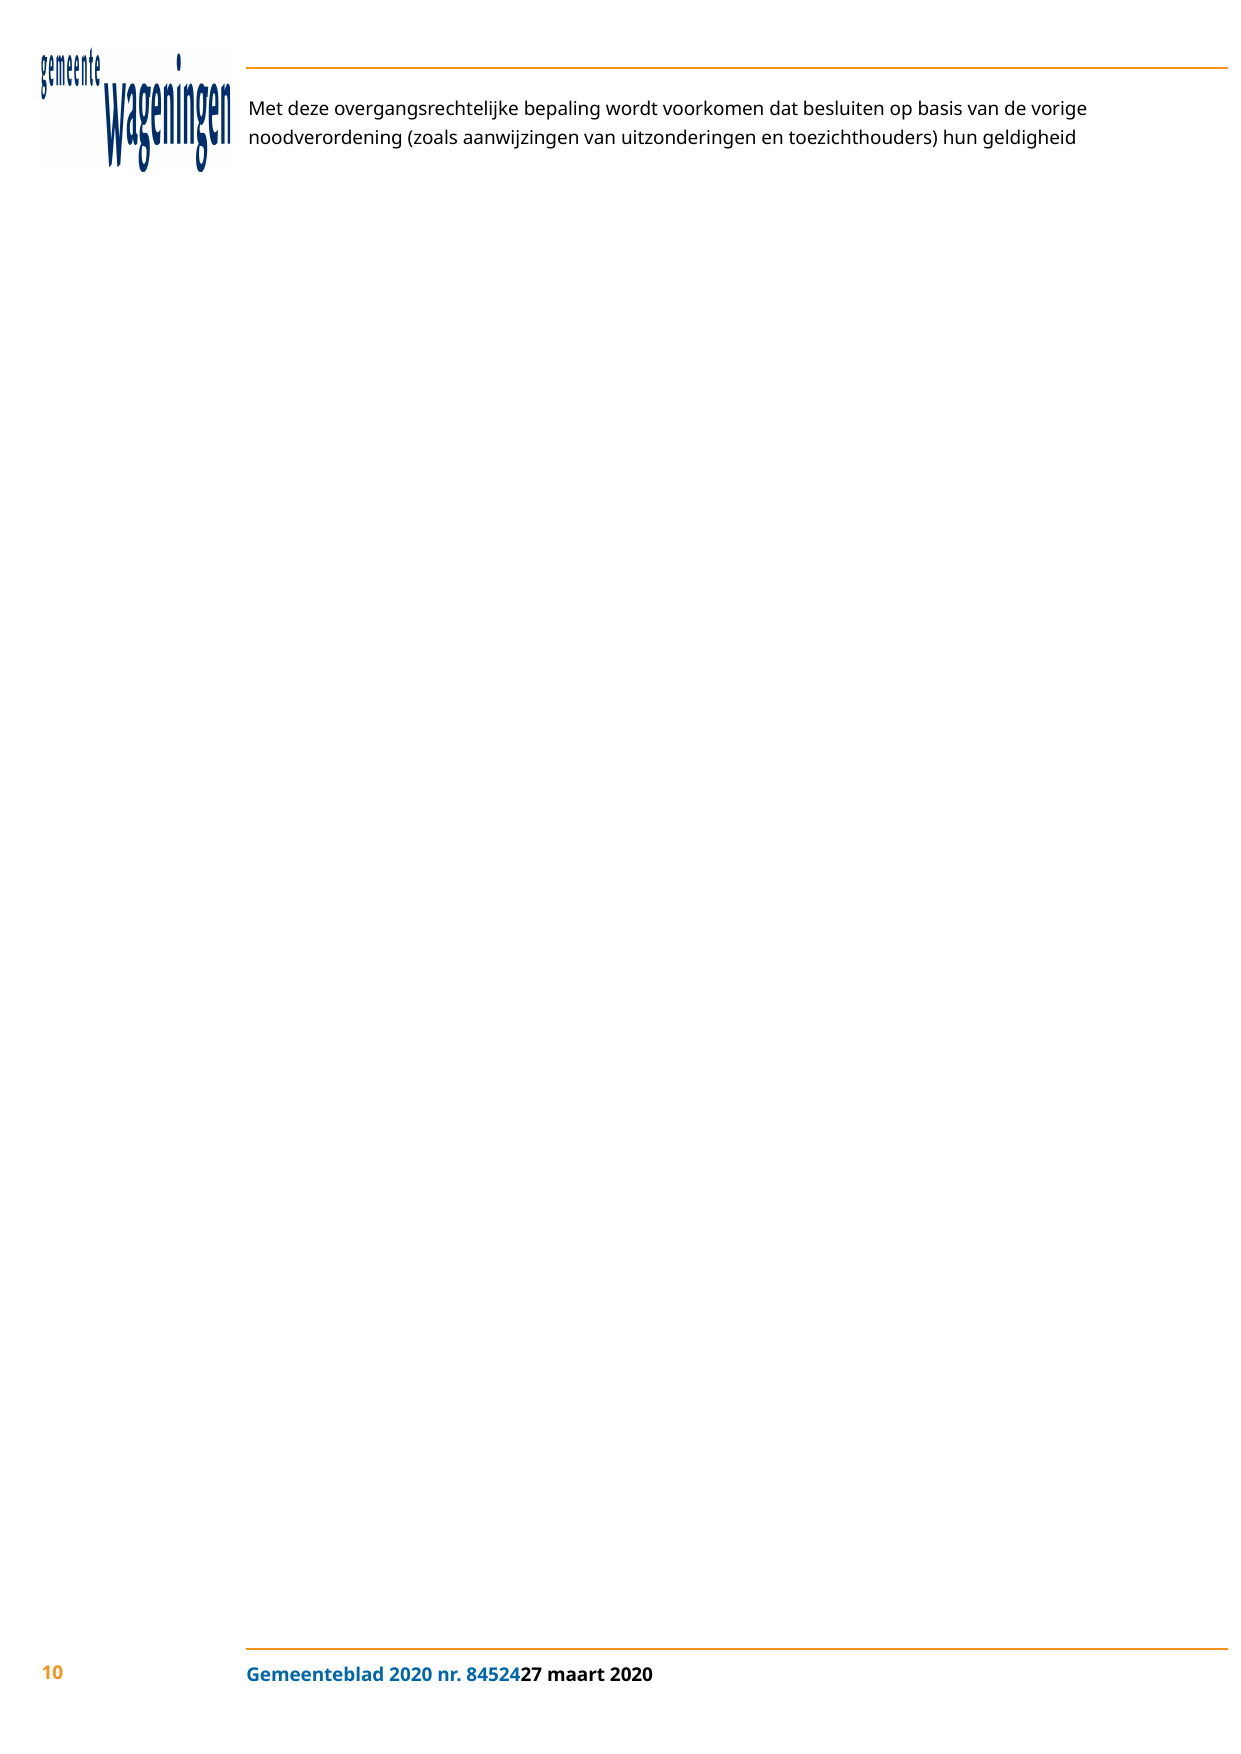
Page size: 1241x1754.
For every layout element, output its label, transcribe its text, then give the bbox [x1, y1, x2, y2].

text Met deze overgangsrechtelijke bepaling wordt voorkomen dat besluiten op basis van de vorige noodverordening (zoals aanwijzingen van uitzonderingen en toezichthouders) hun geldigheid [248, 95, 1152, 150]
picture [41, 47, 231, 172]
